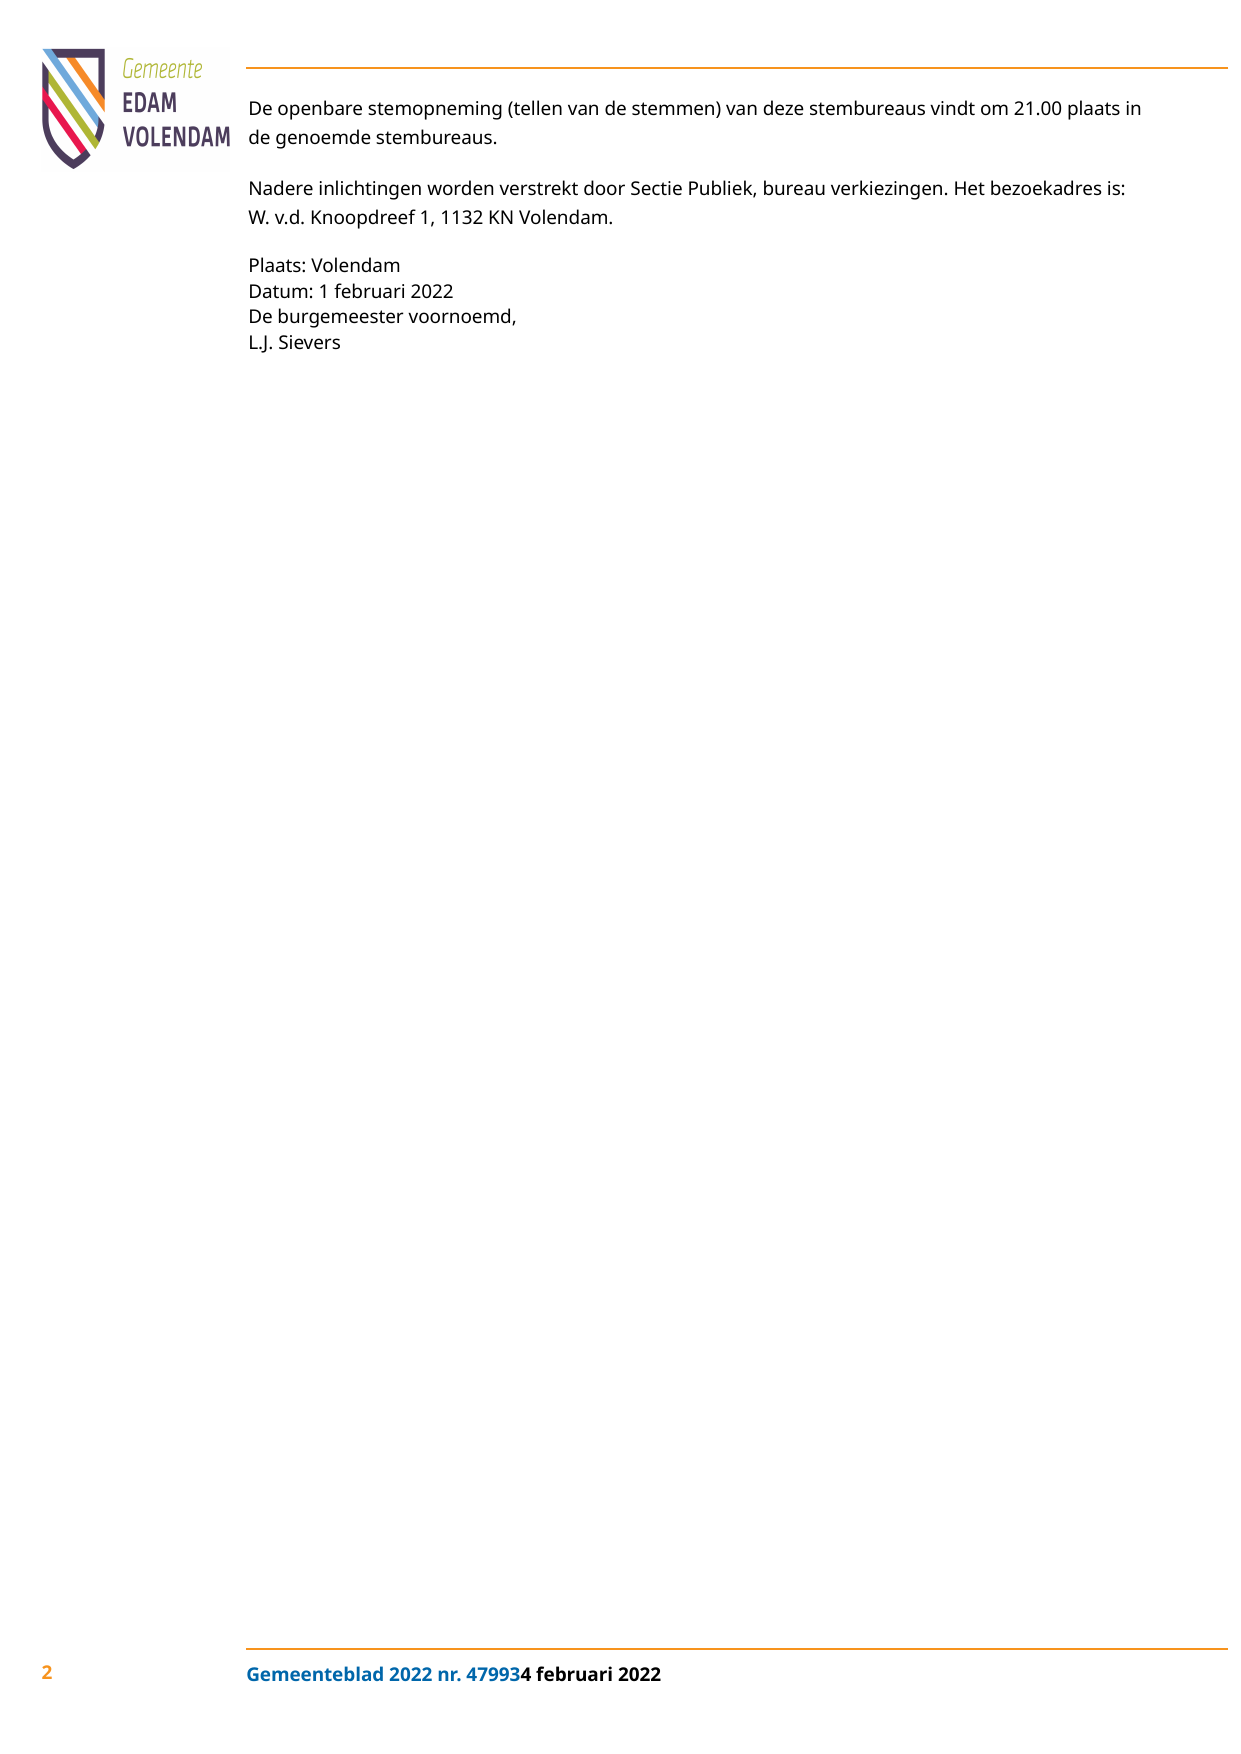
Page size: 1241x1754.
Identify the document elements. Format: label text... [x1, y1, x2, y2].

text Datum: 1 februari 2022 [248, 278, 1152, 304]
text L.J. Sievers [248, 329, 1152, 355]
text De burgemeester voornoemd, [248, 304, 1152, 329]
text De openbare stemopneming (tellen van de stemmen) van deze stembureaus vindt om 21.00 plaats in de genoemde stembureaus. [248, 95, 1152, 150]
text Nadere inlichtingen worden verstrekt door Sectie Publiek, bureau verkiezingen. Het bezoekadres is: W. v.d. Knoopdreef 1, 1132 KN Volendam. [248, 175, 1152, 230]
picture [41, 47, 231, 172]
text Plaats: Volendam [248, 252, 1152, 278]
